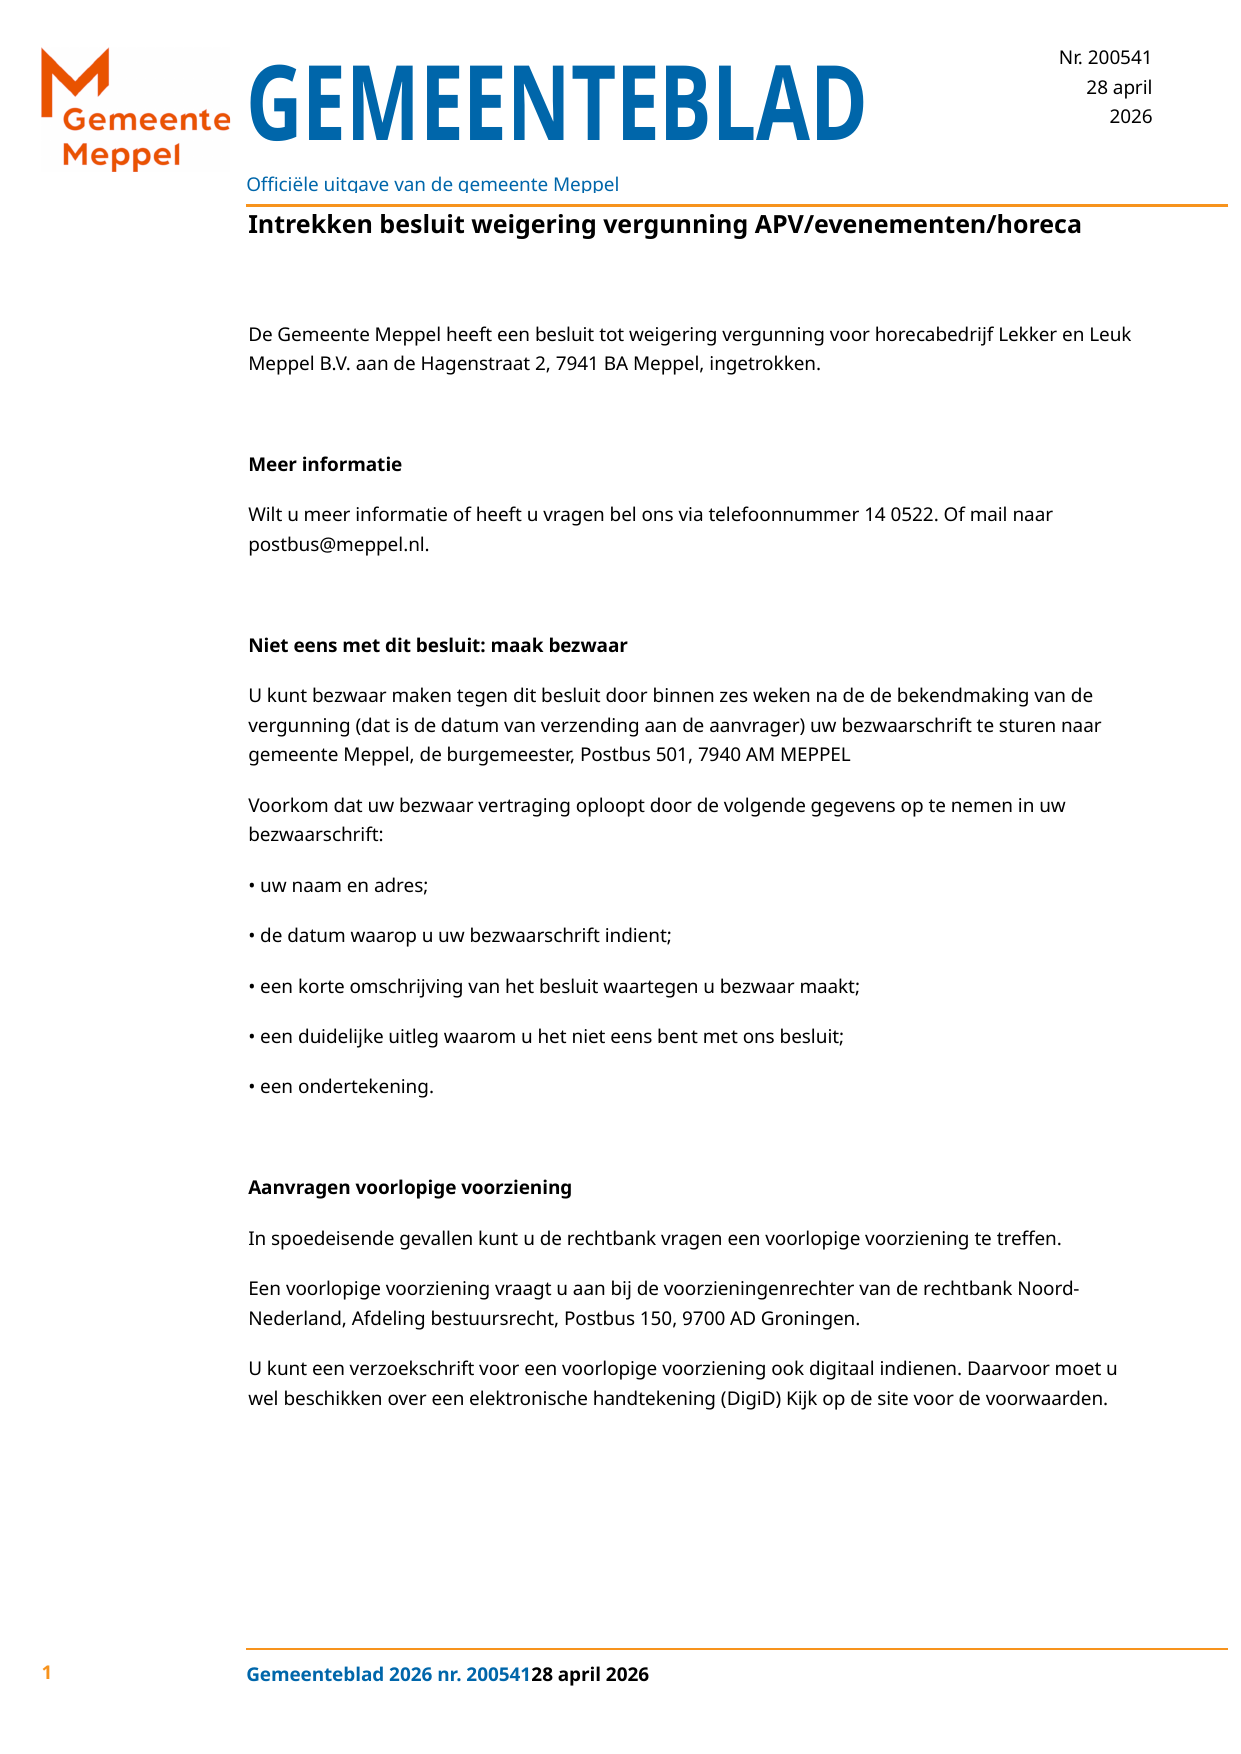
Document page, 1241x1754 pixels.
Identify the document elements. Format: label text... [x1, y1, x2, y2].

text U kunt bezwaar maken tegen dit besluit door binnen zes weken na de de bekendmaking van de vergunning (dat is de datum van verzending aan de aanvrager) uw bezwaarschrift te sturen naar gemeente Meppel, de burgemeester, Postbus 501, 7940 AM MEPPEL [248, 682, 1152, 767]
text Meer informatie [248, 451, 1152, 477]
text Een voorlopige voorziening vraagt u aan bij de voorzieningenrechter van de rechtbank Noord-Nederland, Afdeling bestuursrecht, Postbus 150, 9700 AD Groningen. [248, 1275, 1152, 1331]
text • een ondertekening. [248, 1074, 1152, 1099]
text Intrekken besluit weigering vergunning APV/evenementen/horeca [248, 207, 1152, 241]
picture [41, 47, 231, 172]
text • een duidelijke uitleg waarom u het niet eens bent met ons besluit; [248, 1023, 1152, 1049]
text In spoedeisende gevallen kunt u de rechtbank vragen een voorlopige voorziening te treffen. [248, 1225, 1152, 1251]
text • uw naam en adres; [248, 872, 1152, 898]
text Voorkom dat uw bezwaar vertraging oploopt door de volgende gegevens op te nemen in uw bezwaarschrift: [248, 792, 1152, 847]
text Niet eens met dit besluit: maak bezwaar [248, 632, 1152, 658]
text U kunt een verzoekschrift voor een voorlopige voorziening ook digitaal indienen. Daarvoor moet u wel beschikken over een elektronische handtekening (DigiD) Kijk op de site voor de voorwaarden. [248, 1355, 1152, 1411]
text • de datum waarop u uw bezwaarschrift indient; [248, 922, 1152, 948]
text Wilt u meer informatie of heeft u vragen bel ons via telefoonnummer 14 0522. Of mail naar postbus@meppel.nl. [248, 502, 1152, 557]
text Aanvragen voorlopige voorziening [248, 1174, 1152, 1200]
text • een korte omschrijving van het besluit waartegen u bezwaar maakt; [248, 973, 1152, 998]
text De Gemeente Meppel heeft een besluit tot weigering vergunning voor horecabedrijf Lekker en Leuk Meppel B.V. aan de Hagenstraat 2, 7941 BA Meppel, ingetrokken. [248, 321, 1152, 376]
